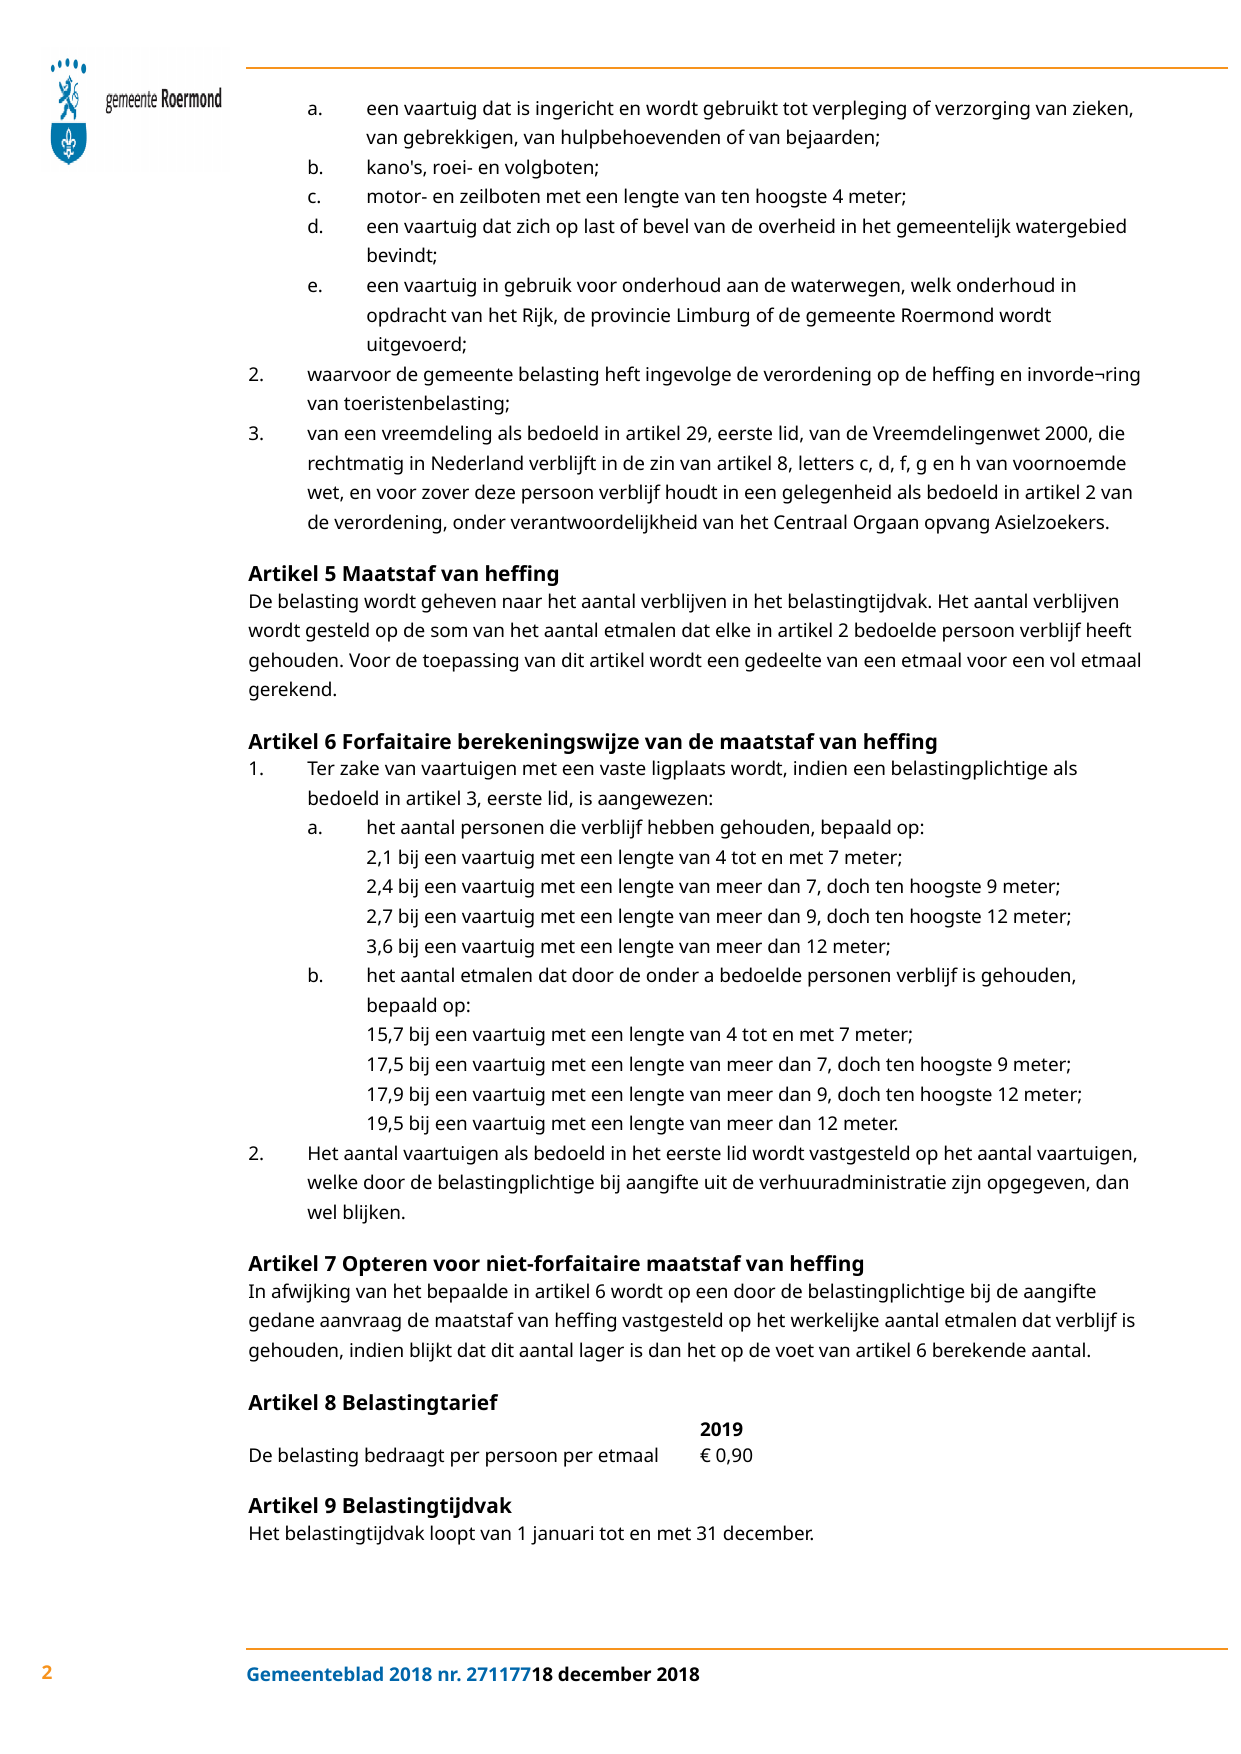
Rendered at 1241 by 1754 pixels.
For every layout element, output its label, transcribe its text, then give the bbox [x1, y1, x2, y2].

list Ter zake van vaartuigen met een vaste ligplaats wordt, indien een belastingplichtige als bedoeld in artikel 3, eerste lid, is aangewezen: [248, 755, 1152, 811]
table_header [248, 1416, 700, 1442]
table_cell € 0,90 [700, 1442, 1152, 1468]
text De belasting wordt geheven naar het aantal verblijven in het belastingtijdvak. Het aantal verblijven wordt gesteld op de som van het aantal etmalen dat elke in artikel 2 bedoelde persoon verblijf heeft gehouden. Voor de toepassing van dit artikel wordt een gedeelte van een etmaal voor een vol etmaal gerekend. [248, 588, 1152, 702]
list 2,7 bij een vaartuig met een lengte van meer dan 9, doch ten hoogste 12 meter; [307, 903, 1152, 929]
list waarvoor de gemeente belasting heft ingevolge de verordening op de heffing en invorde¬ring van toeristenbelasting; [248, 361, 1152, 416]
list 2,1 bij een vaartuig met een lengte van 4 tot en met 7 meter; [307, 844, 1152, 870]
list 17,5 bij een vaartuig met een lengte van meer dan 7, doch ten hoogste 9 meter; [307, 1051, 1152, 1077]
text Artikel 9 Belastingtijdvak [248, 1492, 1152, 1520]
list het aantal etmalen dat door de onder a bedoelde personen verblijf is gehouden, bepaald op: [307, 962, 1152, 1018]
text Het belastingtijdvak loopt van 1 januari tot en met 31 december. [248, 1520, 1152, 1546]
list van een vreemdeling als bedoeld in artikel 29, eerste lid, van de Vreemdelingenwet 2000, die rechtmatig in Nederland verblijft in de zin van artikel 8, letters c, d, f, g en h van voornoemde wet, en voor zover deze persoon verblijf houdt in een gelegenheid als bedoeld in artikel 2 van de verordening, onder verantwoordelijkheid van het Centraal Orgaan opvang Asielzoekers. [248, 420, 1152, 535]
table_cell De belasting bedraagt per persoon per etmaal [248, 1442, 700, 1468]
list 19,5 bij een vaartuig met een lengte van meer dan 12 meter. [307, 1110, 1152, 1136]
list motor- en zeilboten met een lengte van ten hoogste 4 meter; [307, 183, 1152, 209]
list kano's, roei- en volgboten; [307, 154, 1152, 180]
text Artikel 8 Belastingtarief [248, 1388, 1152, 1416]
picture [41, 47, 231, 172]
list het aantal personen die verblijf hebben gehouden, bepaald op: [307, 814, 1152, 840]
text Artikel 5 Maatstaf van heffing [248, 559, 1152, 588]
list Het aantal vaartuigen als bedoeld in het eerste lid wordt vastgesteld op het aantal vaartuigen, welke door de belastingplichtige bij aangifte uit de verhuuradministratie zijn opgegeven, dan wel blijken. [248, 1140, 1152, 1225]
text Artikel 6 Forfaitaire berekeningswijze van de maatstaf van heffing [248, 727, 1152, 755]
table_header 2019 [700, 1416, 1152, 1442]
list 2,4 bij een vaartuig met een lengte van meer dan 7, doch ten hoogste 9 meter; [307, 874, 1152, 899]
text Artikel 7 Opteren voor niet-forfaitaire maatstaf van heffing [248, 1249, 1152, 1278]
text In afwijking van het bepaalde in artikel 6 wordt op een door de belastingplichtige bij de aangifte gedane aanvraag de maatstaf van heffing vastgesteld op het werkelijke aantal etmalen dat verblijf is gehouden, indien blijkt dat dit aantal lager is dan het op de voet van artikel 6 berekende aantal. [248, 1278, 1152, 1363]
list 17,9 bij een vaartuig met een lengte van meer dan 9, doch ten hoogste 12 meter; [307, 1081, 1152, 1107]
list 3,6 bij een vaartuig met een lengte van meer dan 12 meter; [307, 933, 1152, 959]
list een vaartuig in gebruik voor onderhoud aan de waterwegen, welk onderhoud in opdracht van het Rijk, de provincie Limburg of de gemeente Roermond wordt uitgevoerd; [307, 272, 1152, 357]
list een vaartuig dat is ingericht en wordt gebruikt tot verpleging of verzorging van zieken, van gebrekkigen, van hulpbehoevenden of van bejaarden; [307, 95, 1152, 150]
list een vaartuig dat zich op last of bevel van de overheid in het gemeentelijk watergebied bevindt; [307, 213, 1152, 268]
list 15,7 bij een vaartuig met een lengte van 4 tot en met 7 meter; [307, 1022, 1152, 1047]
